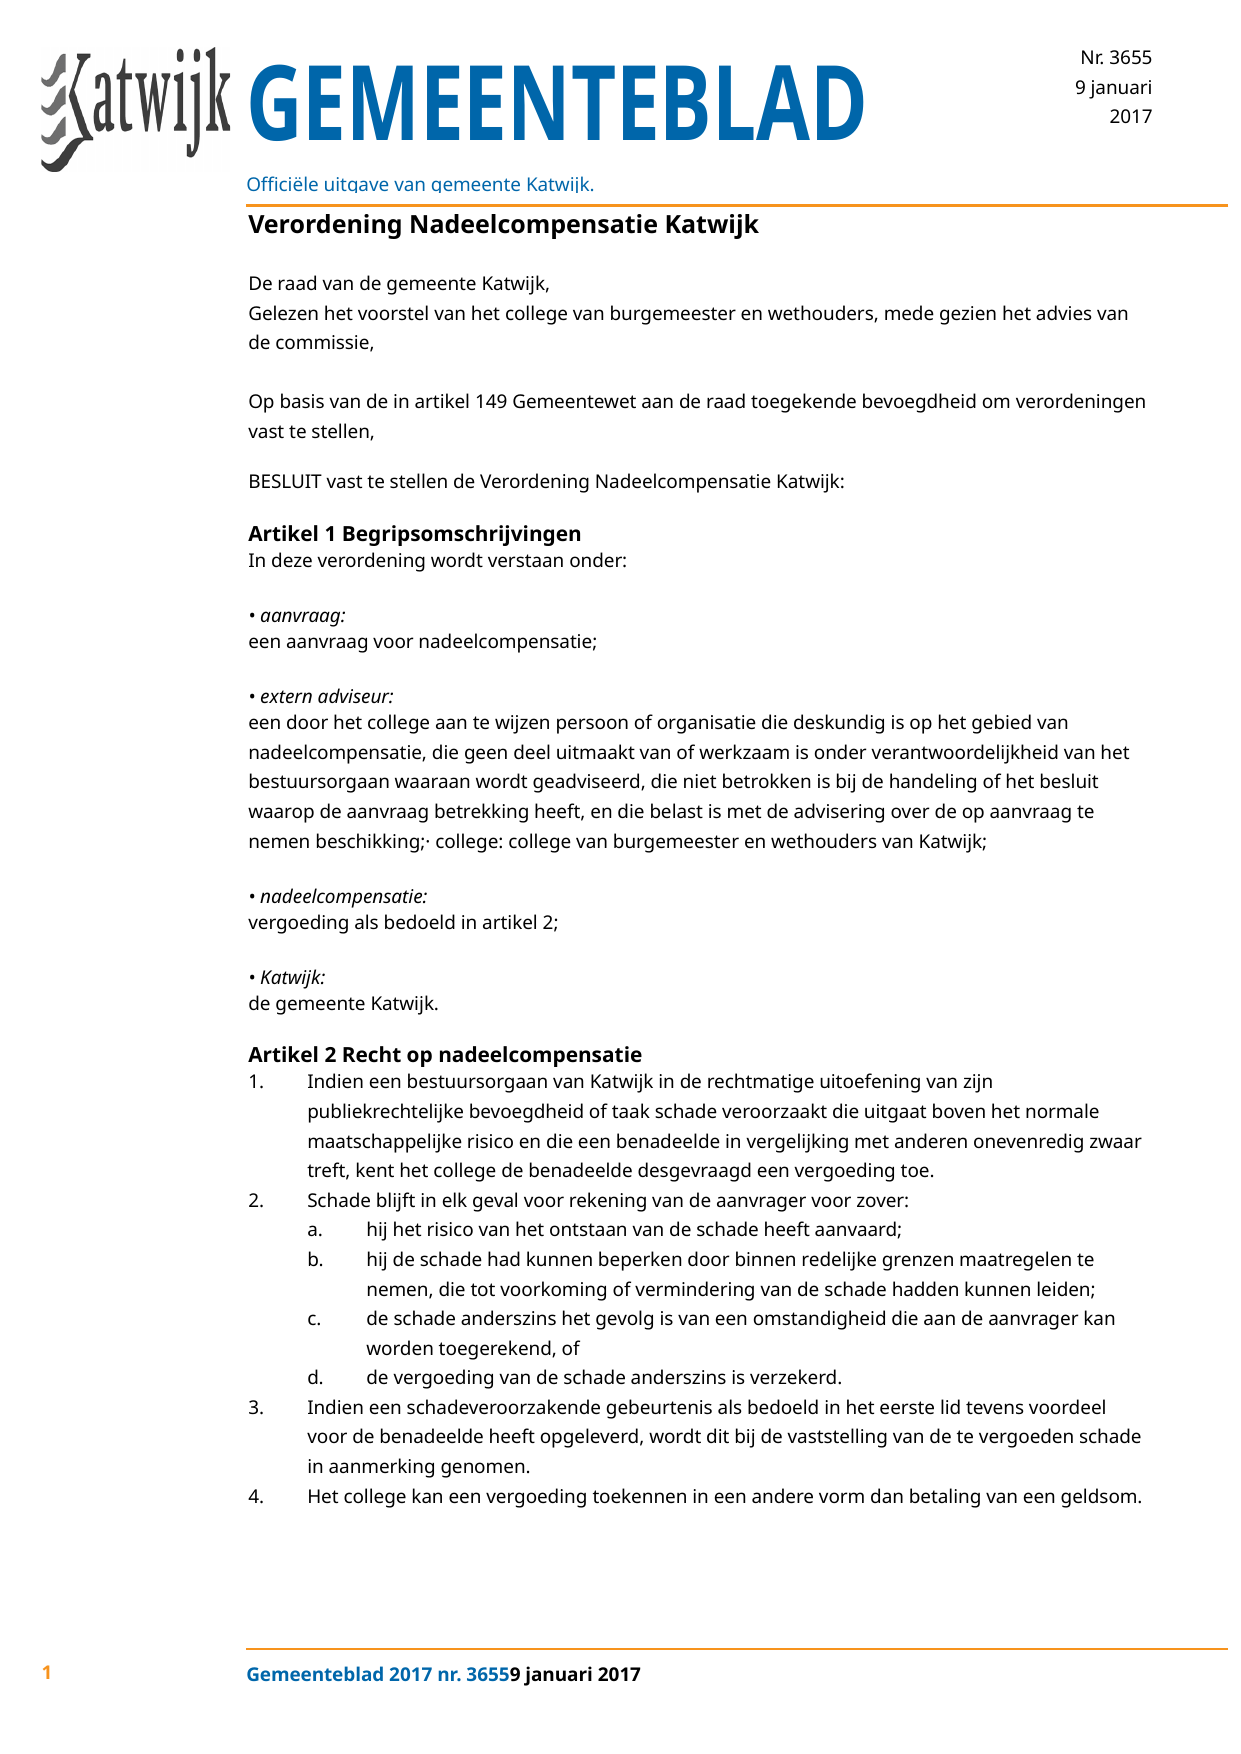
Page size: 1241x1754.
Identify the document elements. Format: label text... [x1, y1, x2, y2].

text een door het college aan te wijzen persoon of organisatie die deskundig is op het gebied van nadeelcompensatie, die geen deel uitmaakt van of werkzaam is onder verantwoordelijkheid van het bestuursorgaan waaraan wordt geadviseerd, die niet betrokken is bij de handeling of het besluit waarop de aanvraag betrekking heeft, en die belast is met de advisering over de op aanvraag te nemen beschikking;· college: college van burgemeester en wethouders van Katwijk; [248, 709, 1152, 853]
text • extern adviseur: [248, 684, 1152, 709]
text vergoeding als bedoeld in artikel 2; [248, 909, 1152, 934]
picture [41, 47, 231, 172]
text • aanvraag: [248, 603, 1152, 628]
text Op basis van de in artikel 149 Gemeentewet aan de raad toegekende bevoegdheid om verordeningen vast te stellen, [248, 389, 1152, 444]
text • nadeelcompensatie: [248, 883, 1152, 909]
text de gemeente Katwijk. [248, 990, 1152, 1016]
text een aanvraag voor nadeelcompensatie; [248, 628, 1152, 654]
list Indien een schadeveroorzakende gebeurtenis als bedoeld in het eerste lid tevens voordeel voor de benadeelde heeft opgeleverd, wordt dit bij de vaststelling van de te vergoeden schade in aanmerking genomen. [248, 1394, 1152, 1479]
text Artikel 2 Recht op nadeelcompensatie [248, 1040, 1152, 1069]
list Het college kan een vergoeding toekennen in een andere vorm dan betaling van een geldsom. [248, 1483, 1152, 1509]
list Schade blijft in elk geval voor rekening van de aanvrager voor zover: [248, 1187, 1152, 1213]
list hij het risico van het ontstaan van de schade heeft aanvaard; [307, 1217, 1152, 1242]
list de vergoeding van de schade anderszins is verzekerd. [307, 1364, 1152, 1390]
list hij de schade had kunnen beperken door binnen redelijke grenzen maatregelen te nemen, die tot voorkoming of vermindering van de schade hadden kunnen leiden; [307, 1246, 1152, 1302]
list de schade anderszins het gevolg is van een omstandigheid die aan de aanvrager kan worden toegerekend, of [307, 1305, 1152, 1361]
text Gelezen het voorstel van het college van burgemeester en wethouders, mede gezien het advies van de commissie, [248, 300, 1152, 355]
text Artikel 1 Begripsomschrijvingen [248, 519, 1152, 547]
text De raad van de gemeente Katwijk, [248, 270, 1152, 296]
text • Katwijk: [248, 964, 1152, 990]
text BESLUIT vast te stellen de Verordening Nadeelcompensatie Katwijk: [248, 468, 1152, 494]
text Verordening Nadeelcompensatie Katwijk [248, 207, 1152, 241]
list Indien een bestuursorgaan van Katwijk in de rechtmatige uitoefening van zijn publiekrechtelijke bevoegdheid of taak schade veroorzaakt die uitgaat boven het normale maatschappelijke risico en die een benadeelde in vergelijking met anderen onevenredig zwaar treft, kent het college de benadeelde desgevraagd een vergoeding toe. [248, 1069, 1152, 1183]
text In deze verordening wordt verstaan onder: [248, 547, 1152, 573]
